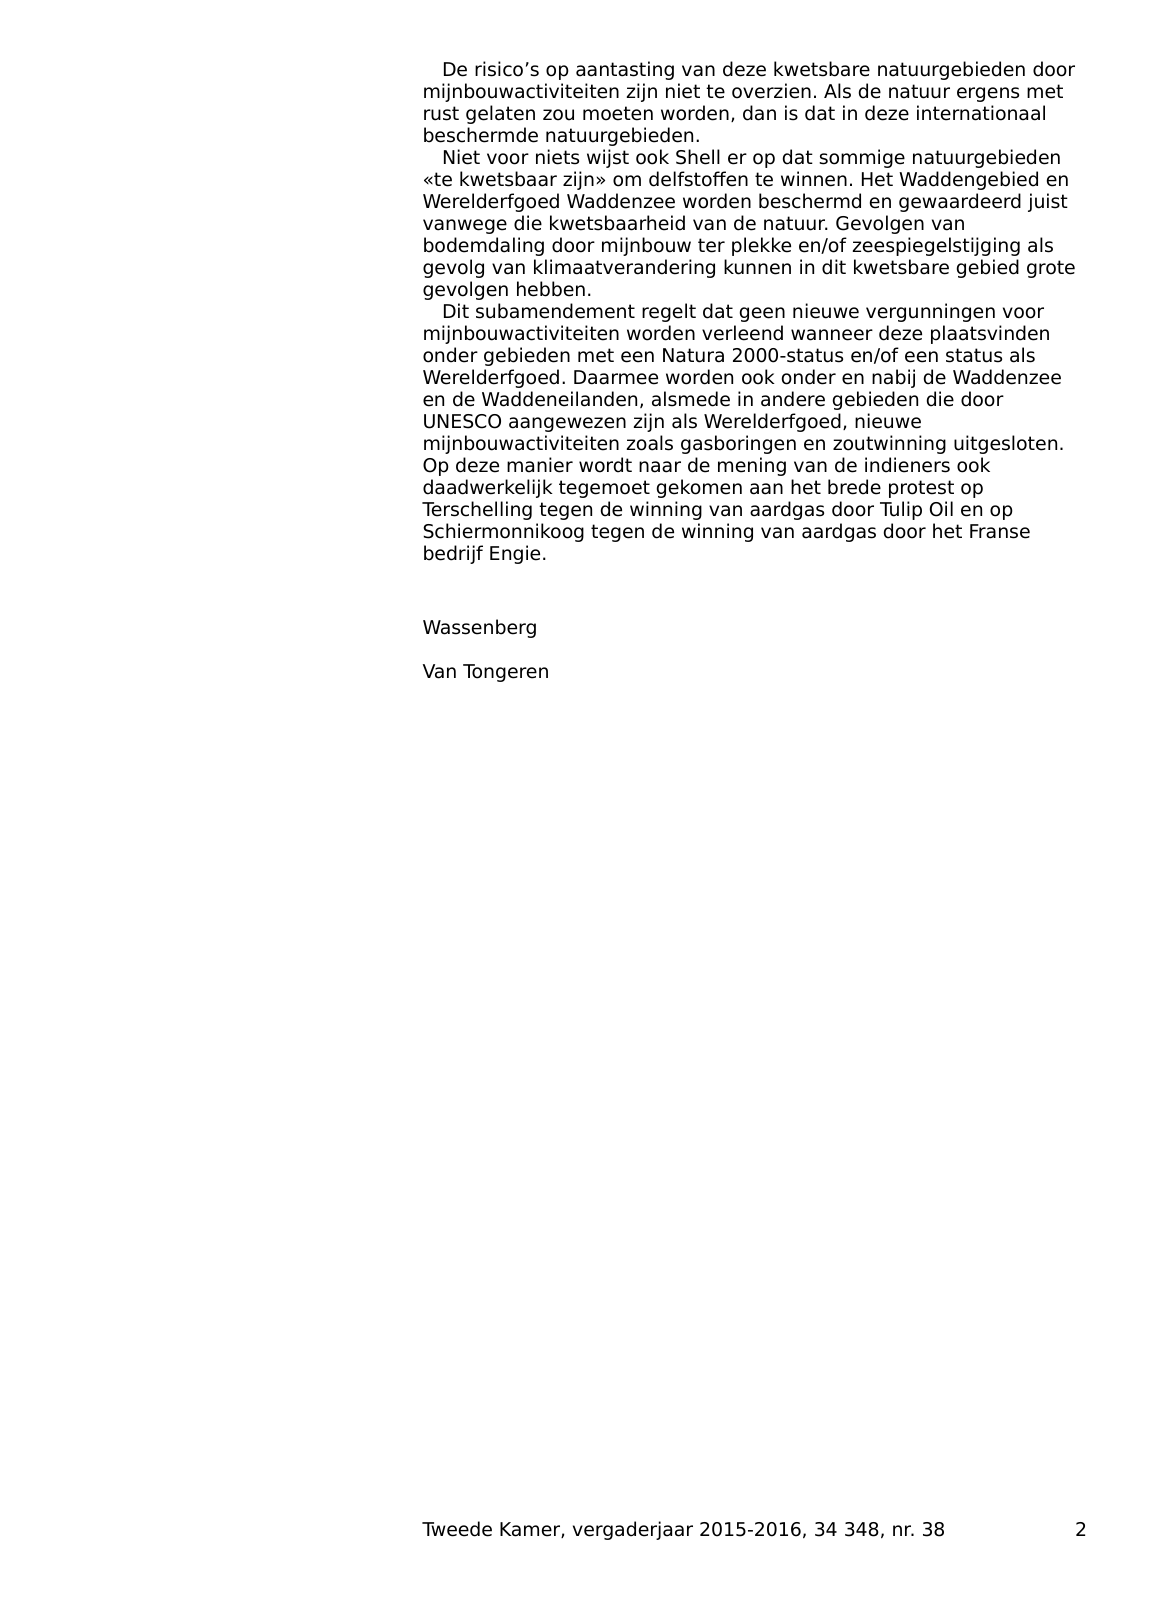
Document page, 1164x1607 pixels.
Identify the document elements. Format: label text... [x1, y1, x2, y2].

text Dit subamendement regelt dat geen nieuwe vergunningen voor mijnbouwactiviteiten worden verleend wanneer deze plaatsvinden onder gebieden met een Natura 2000-status en/of een status als Werelderfgoed. Daarmee worden ook onder en nabij de Waddenzee en de Waddeneilanden, alsmede in andere gebieden die door UNESCO aangewezen zijn als Werelderfgoed, nieuwe mijnbouwactiviteiten zoals gasboringen en zoutwinning uitgesloten. Op deze manier wordt naar de mening van de indieners ook daadwerkelijk tegemoet gekomen aan het brede protest op Terschelling tegen de winning van aardgas door Tulip Oil en op Schiermonnikoog tegen de winning van aardgas door het Franse bedrijf Engie. [422, 301, 1087, 564]
text Wassenberg Van Tongeren [422, 594, 1087, 682]
text Niet voor niets wijst ook Shell er op dat sommige natuurgebieden «te kwetsbaar zijn» om delfstoffen te winnen. Het Waddengebied en Werelderfgoed Waddenzee worden beschermd en gewaardeerd juist vanwege die kwetsbaarheid van de natuur. Gevolgen van bodemdaling door mijnbouw ter plekke en/of zeespiegelstijging als gevolg van klimaatverandering kunnen in dit kwetsbare gebied grote gevolgen hebben. [422, 147, 1087, 301]
text De risico’s op aantasting van deze kwetsbare natuurgebieden door mijnbouwactiviteiten zijn niet te overzien. Als de natuur ergens met rust gelaten zou moeten worden, dan is dat in deze internationaal beschermde natuurgebieden. [422, 59, 1087, 147]
